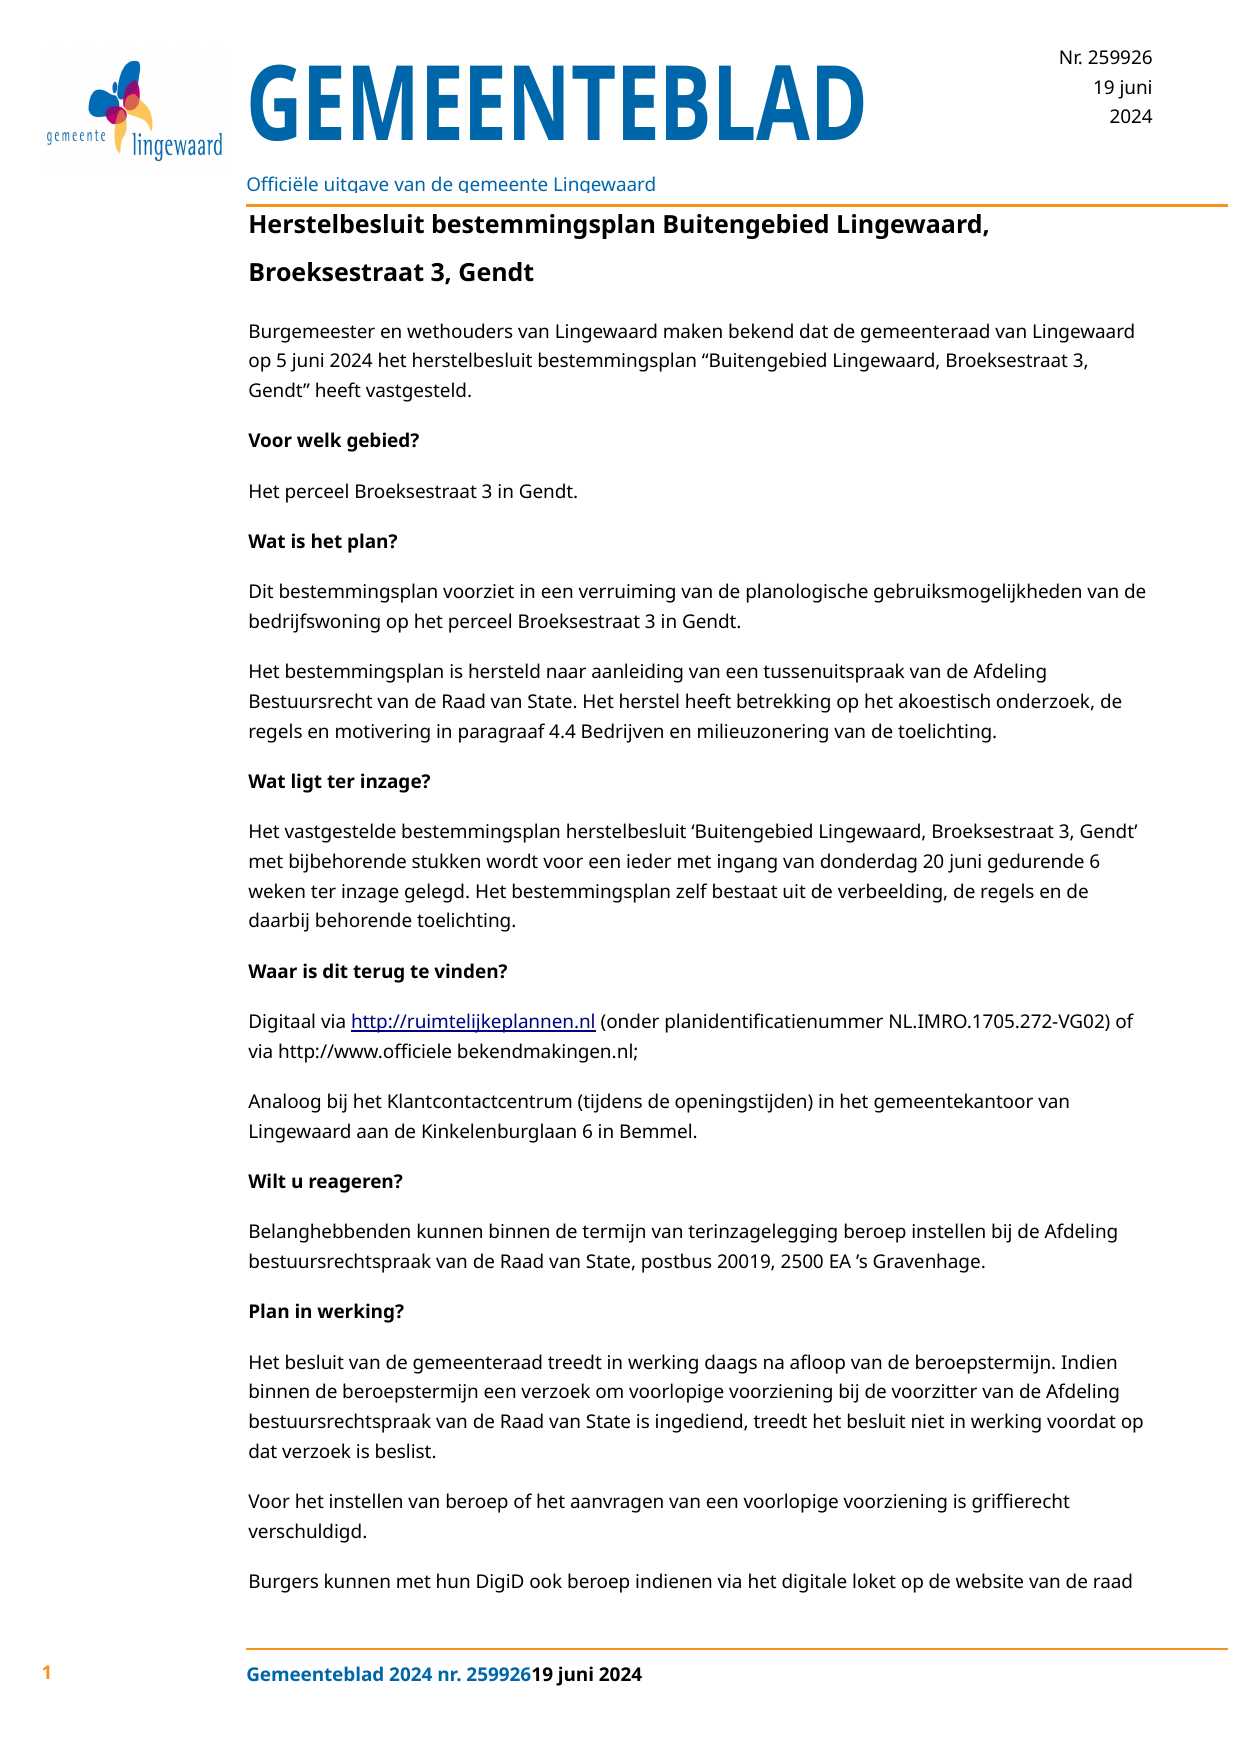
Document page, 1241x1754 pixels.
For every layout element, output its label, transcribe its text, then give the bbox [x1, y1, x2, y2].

text Het bestemmingsplan is hersteld naar aanleiding van een tussenuitspraak van de Afdeling Bestuursrecht van de Raad van State. Het herstel heeft betrekking op het akoestisch onderzoek, de regels en motivering in paragraaf 4.4 Bedrijven en milieuzonering van de toelichting. [248, 659, 1152, 744]
text Burgemeester en wethouders van Lingewaard maken bekend dat de gemeenteraad van Lingewaard op 5 juni 2024 het herstelbesluit bestemmingsplan “Buitengebied Lingewaard, Broeksestraat 3, Gendt” heeft vastgesteld. [248, 318, 1152, 403]
picture [41, 47, 231, 172]
text Waar is dit terug te vinden? [248, 958, 1152, 984]
text Herstelbesluit bestemmingsplan Buitengebied Lingewaard, Broeksestraat 3, Gendt [248, 207, 1152, 288]
text Het perceel Broeksestraat 3 in Gendt. [248, 478, 1152, 504]
text Wilt u reageren? [248, 1168, 1152, 1194]
text Burgers kunnen met hun DigiD ook beroep indienen via het digitale loket op de website van de raad [248, 1568, 1152, 1594]
text Wat ligt ter inzage? [248, 768, 1152, 794]
text Het vastgestelde bestemmingsplan herstelbesluit ‘Buitengebied Lingewaard, Broeksestraat 3, Gendt’ met bijbehorende stukken wordt voor een ieder met ingang van donderdag 20 juni gedurende 6 weken ter inzage gelegd. Het bestemmingsplan zelf bestaat uit de verbeelding, de regels en de daarbij behorende toelichting. [248, 819, 1152, 933]
text Het besluit van de gemeenteraad treedt in werking daags na afloop van de beroepstermijn. Indien binnen de beroepstermijn een verzoek om voorlopige voorziening bij de voorzitter van de Afdeling bestuursrechtspraak van de Raad van State is ingediend, treedt het besluit niet in werking voordat op dat verzoek is beslist. [248, 1349, 1152, 1464]
text Voor het instellen van beroep of het aanvragen van een voorlopige voorziening is griffierecht verschuldigd. [248, 1488, 1152, 1544]
text Voor welk gebied? [248, 427, 1152, 453]
text Dit bestemmingsplan voorziet in een verruiming van de planologische gebruiksmogelijkheden van de bedrijfswoning op het perceel Broeksestraat 3 in Gendt. [248, 579, 1152, 634]
text Analoog bij het Klantcontactcentrum (tijdens de openingstijden) in het gemeentekantoor van Lingewaard aan de Kinkelenburglaan 6 in Bemmel. [248, 1088, 1152, 1144]
text Digitaal via http://ruimtelijkeplannen.nl (onder planidentificatienummer NL.IMRO.1705.272-VG02) of via http://www.officiele bekendmakingen.nl; [248, 1008, 1152, 1064]
text Belanghebbenden kunnen binnen de termijn van terinzagelegging beroep instellen bij de Afdeling bestuursrechtspraak van de Raad van State, postbus 20019, 2500 EA ’s Gravenhage. [248, 1219, 1152, 1274]
text Wat is het plan? [248, 528, 1152, 554]
text Plan in werking? [248, 1299, 1152, 1324]
